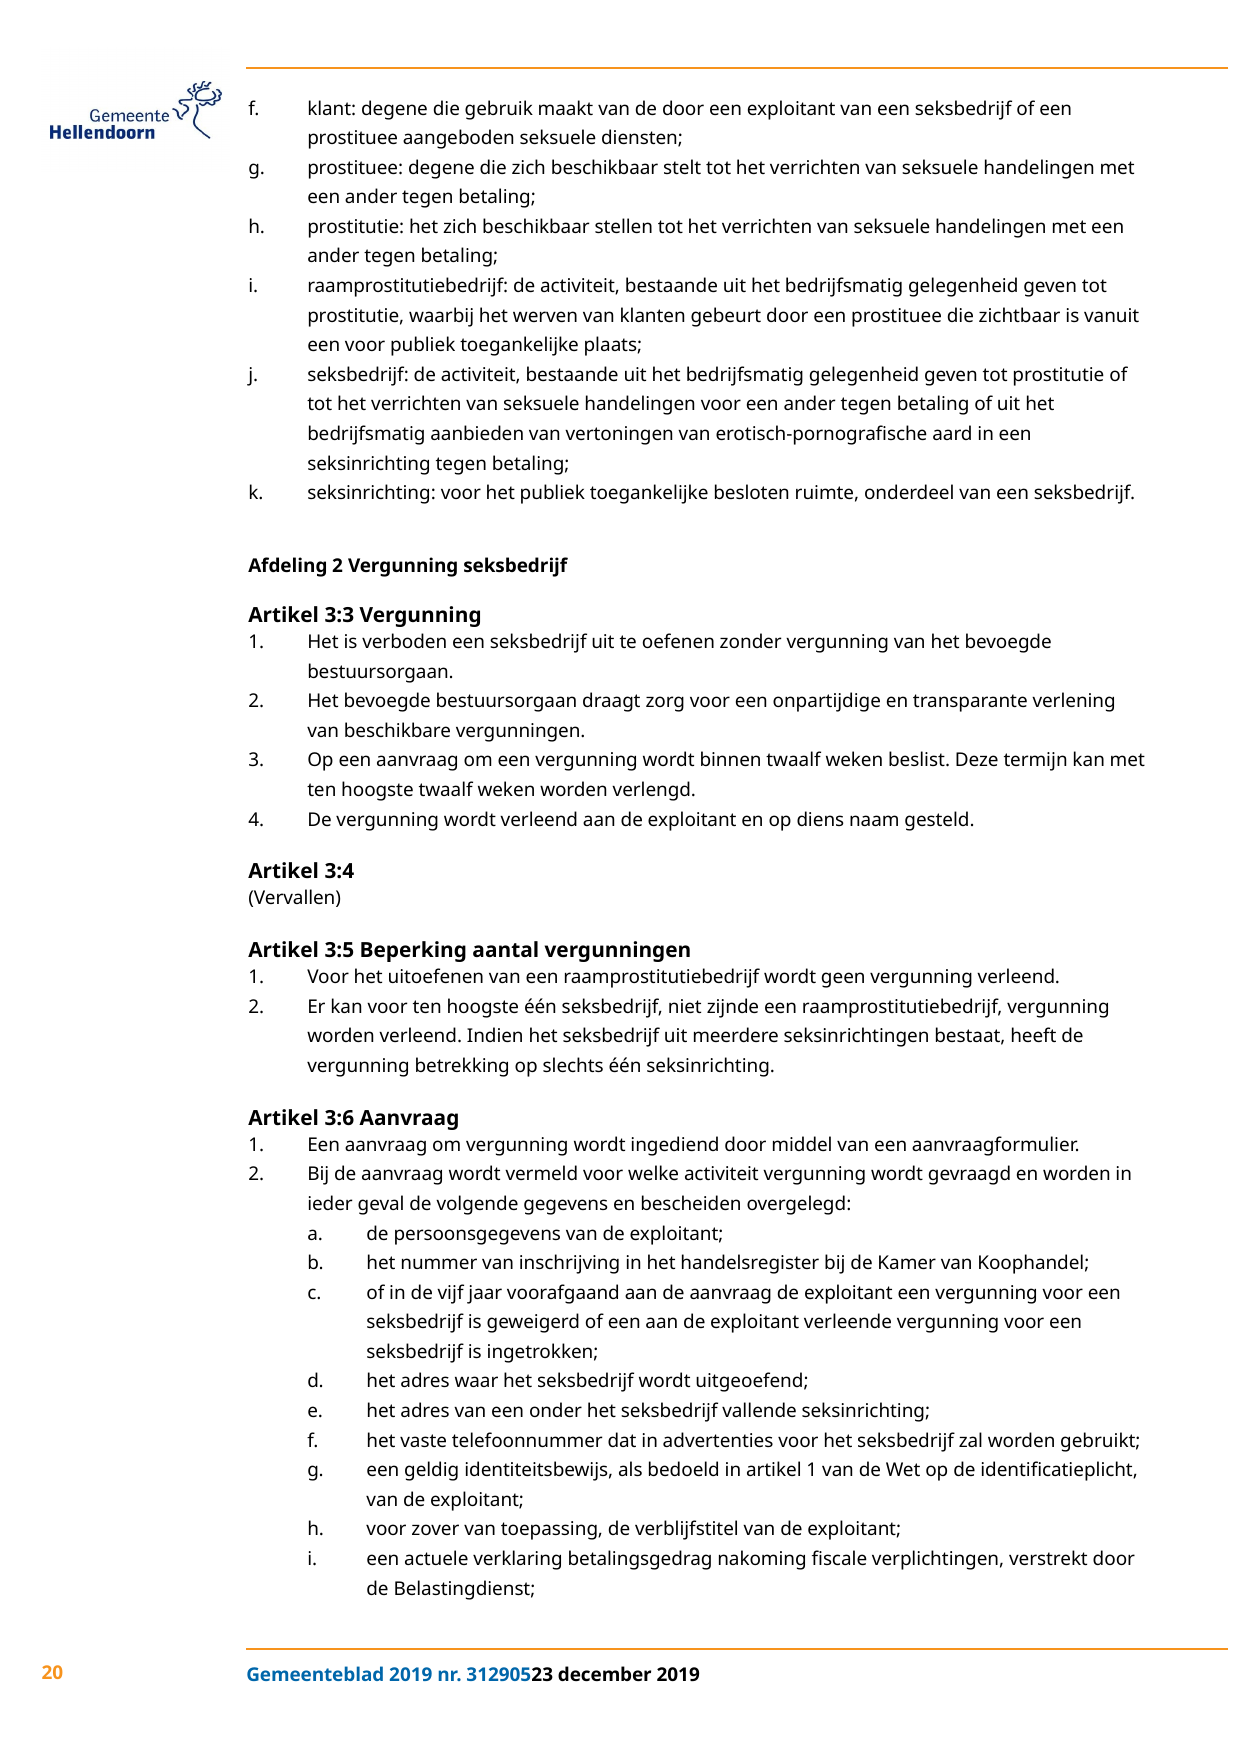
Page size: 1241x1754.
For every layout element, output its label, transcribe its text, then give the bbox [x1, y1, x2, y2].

list voor zover van toepassing, de verblijfstitel van de exploitant; [307, 1516, 1152, 1541]
list Het is verboden een seksbedrijf uit te oefenen zonder vergunning van het bevoegde bestuursorgaan. [248, 628, 1152, 683]
list het adres van een onder het seksbedrijf vallende seksinrichting; [307, 1397, 1152, 1423]
text Artikel 3:5 Beperking aantal vergunningen [248, 935, 1152, 963]
text Artikel 3:3 Vergunning [248, 600, 1152, 628]
list Op een aanvraag om een vergunning wordt binnen twaalf weken beslist. Deze termijn kan met ten hoogste twaalf weken worden verlengd. [248, 747, 1152, 802]
list Een aanvraag om vergunning wordt ingediend door middel van een aanvraagformulier. [248, 1131, 1152, 1157]
list het adres waar het seksbedrijf wordt uitgeoefend; [307, 1368, 1152, 1393]
picture [41, 47, 231, 172]
list klant: degene die gebruik maakt van de door een exploitant van een seksbedrijf of een prostituee aangeboden seksuele diensten; [248, 95, 1152, 150]
list of in de vijf jaar voorafgaand aan de aanvraag de exploitant een vergunning voor een seksbedrijf is geweigerd of een aan de exploitant verleende vergunning voor een seksbedrijf is ingetrokken; [307, 1279, 1152, 1364]
text Afdeling 2 Vergunning seksbedrijf [248, 551, 1152, 579]
list raamprostitutiebedrijf: de activiteit, bestaande uit het bedrijfsmatig gelegenheid geven tot prostitutie, waarbij het werven van klanten gebeurt door een prostituee die zichtbaar is vanuit een voor publiek toegankelijke plaats; [248, 272, 1152, 357]
list Bij de aanvraag wordt vermeld voor welke activiteit vergunning wordt gevraagd en worden in ieder geval de volgende gegevens en bescheiden overgelegd: [248, 1161, 1152, 1216]
list de persoonsgegevens van de exploitant; [307, 1220, 1152, 1246]
list seksbedrijf: de activiteit, bestaande uit het bedrijfsmatig gelegenheid geven tot prostitutie of tot het verrichten van seksuele handelingen voor een ander tegen betaling of uit het bedrijfsmatig aanbieden van vertoningen van erotisch-pornografische aard in een seksinrichting tegen betaling; [248, 361, 1152, 476]
list het nummer van inschrijving in het handelsregister bij de Kamer van Koophandel; [307, 1249, 1152, 1275]
list De vergunning wordt verleend aan de exploitant en op diens naam gesteld. [248, 806, 1152, 831]
list prostitutie: het zich beschikbaar stellen tot het verrichten van seksuele handelingen met een ander tegen betaling; [248, 213, 1152, 268]
list Er kan voor ten hoogste één seksbedrijf, niet zijnde een raamprostitutiebedrijf, vergunning worden verleend. Indien het seksbedrijf uit meerdere seksinrichtingen bestaat, heeft de vergunning betrekking op slechts één seksinrichting. [248, 993, 1152, 1078]
list Voor het uitoefenen van een raamprostitutiebedrijf wordt geen vergunning verleend. [248, 963, 1152, 989]
list een geldig identiteitsbewijs, als bedoeld in artikel 1 van de Wet op de identificatieplicht, van de exploitant; [307, 1456, 1152, 1512]
list een actuele verklaring betalingsgedrag nakoming fiscale verplichtingen, verstrekt door de Belastingdienst; [307, 1545, 1152, 1601]
text Artikel 3:4 [248, 856, 1152, 884]
list prostituee: degene die zich beschikbaar stelt tot het verrichten van seksuele handelingen met een ander tegen betaling; [248, 154, 1152, 209]
text Artikel 3:6 Aanvraag [248, 1103, 1152, 1131]
list het vaste telefoonnummer dat in advertenties voor het seksbedrijf zal worden gebruikt; [307, 1427, 1152, 1453]
text (Vervallen) [248, 884, 1152, 910]
list seksinrichting: voor het publiek toegankelijke besloten ruimte, onderdeel van een seksbedrijf. [248, 479, 1152, 505]
list Het bevoegde bestuursorgaan draagt zorg voor een onpartijdige en transparante verlening van beschikbare vergunningen. [248, 687, 1152, 743]
